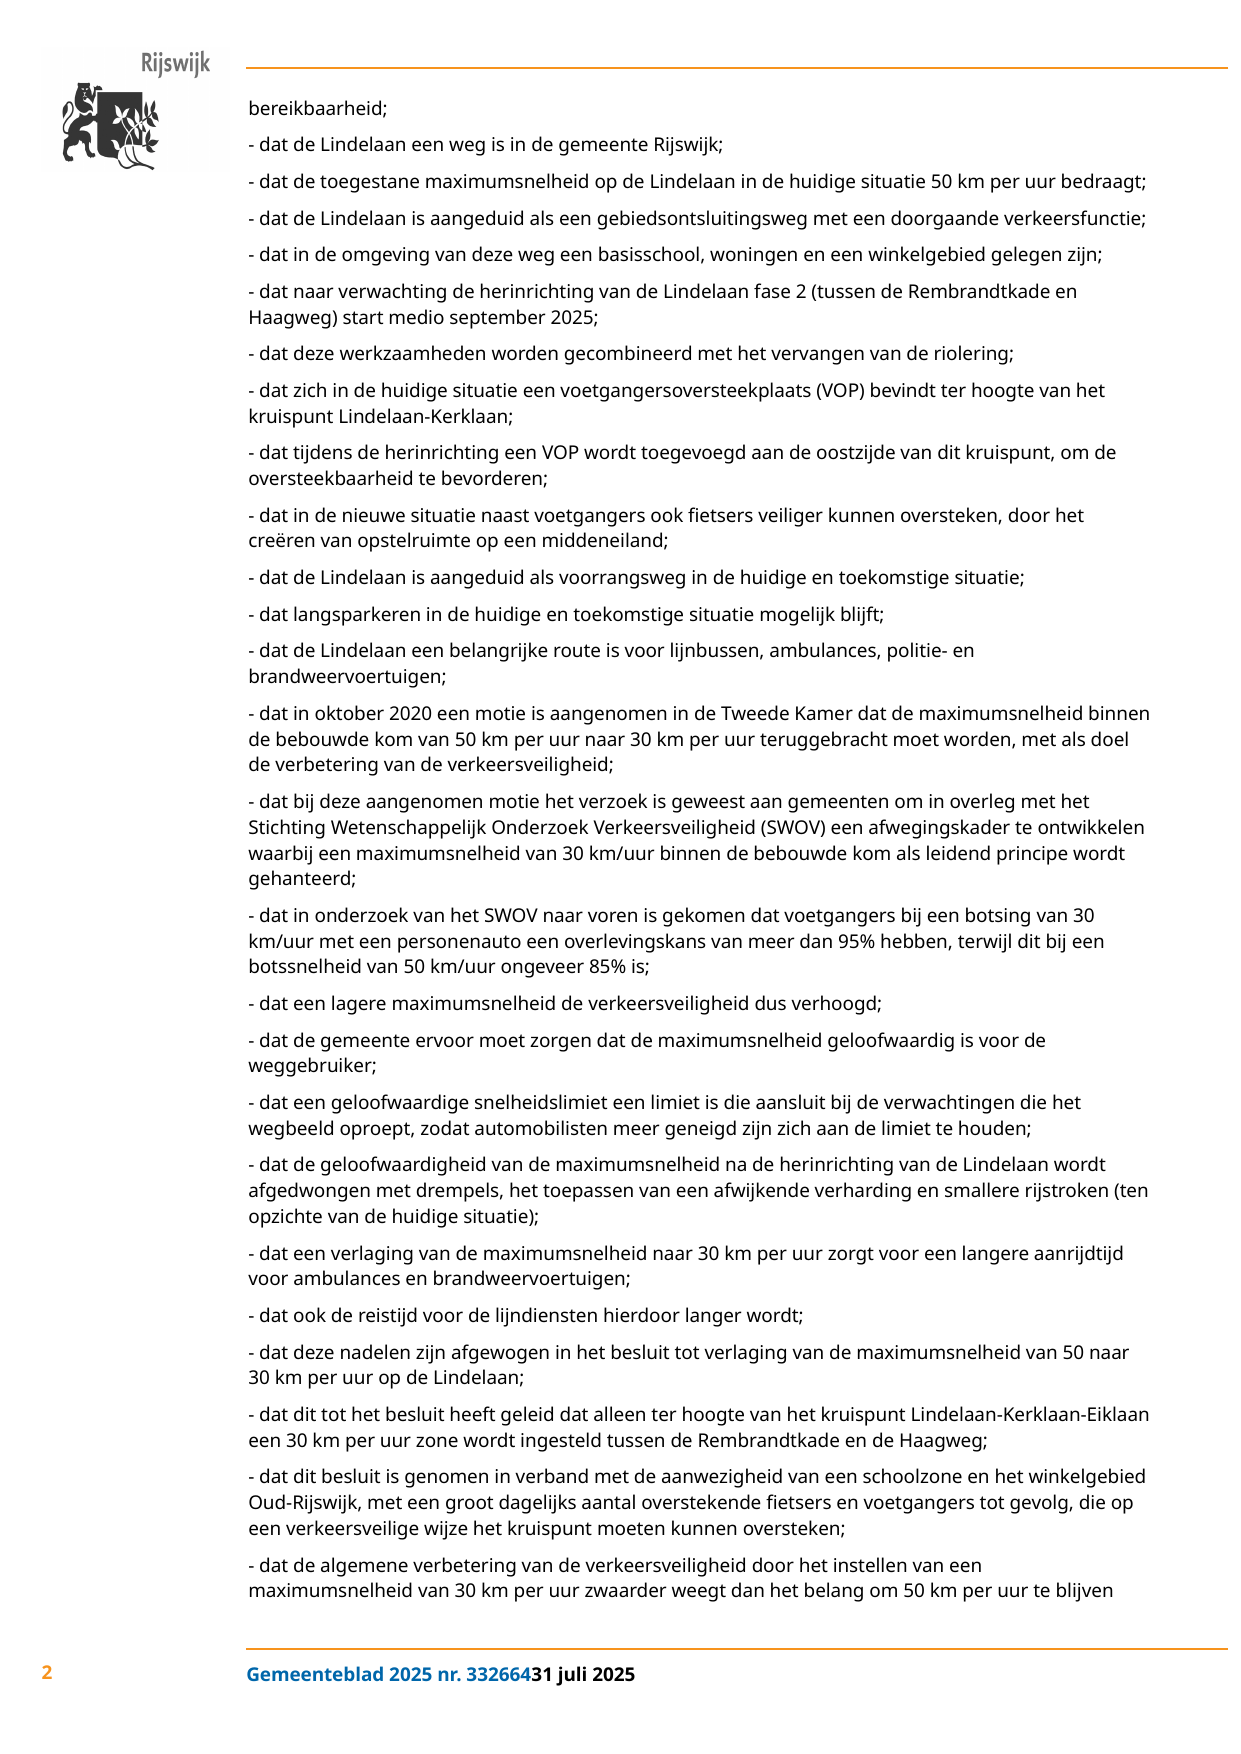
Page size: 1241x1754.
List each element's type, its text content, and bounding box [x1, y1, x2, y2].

text - dat bij deze aangenomen motie het verzoek is geweest aan gemeenten om in overleg met het Stichting Wetenschappelijk Onderzoek Verkeersveiligheid (SWOV) een afwegingskader te ontwikkelen waarbij een maximumsnelheid van 30 km/uur binnen de bebouwde kom als leidend principe wordt gehanteerd; [248, 788, 1152, 891]
text bereikbaarheid; [248, 95, 1152, 121]
text - dat deze werkzaamheden worden gecombineerd met het vervangen van de riolering; [248, 341, 1152, 366]
text - dat de algemene verbetering van de verkeersveiligheid door het instellen van een maximumsnelheid van 30 km per uur zwaarder weegt dan het belang om 50 km per uur te blijven [248, 1552, 1152, 1603]
text - dat in oktober 2020 een motie is aangenomen in de Tweede Kamer dat de maximumsnelheid binnen de bebouwde kom van 50 km per uur naar 30 km per uur teruggebracht moet worden, met als doel de verbetering van de verkeersveiligheid; [248, 700, 1152, 777]
text - dat de gemeente ervoor moet zorgen dat de maximumsnelheid geloofwaardig is voor de weggebruiker; [248, 1027, 1152, 1078]
text - dat de Lindelaan een weg is in de gemeente Rijswijk; [248, 131, 1152, 157]
text - dat de toegestane maximumsnelheid op de Lindelaan in de huidige situatie 50 km per uur bedraagt; [248, 168, 1152, 194]
text - dat in onderzoek van het SWOV naar voren is gekomen dat voetgangers bij een botsing van 30 km/uur met een personenauto een overlevingskans van meer dan 95% hebben, terwijl dit bij een botssnelheid van 50 km/uur ongeveer 85% is; [248, 902, 1152, 979]
text - dat dit besluit is genomen in verband met de aanwezigheid van een schoolzone en het winkelgebied Oud-Rijswijk, met een groot dagelijks aantal overstekende fietsers en voetgangers tot gevolg, die op een verkeersveilige wijze het kruispunt moeten kunnen oversteken; [248, 1464, 1152, 1541]
text - dat tijdens de herinrichting een VOP wordt toegevoegd aan de oostzijde van dit kruispunt, om de oversteekbaarheid te bevorderen; [248, 439, 1152, 491]
text - dat de Lindelaan is aangeduid als voorrangsweg in de huidige en toekomstige situatie; [248, 564, 1152, 590]
text - dat deze nadelen zijn afgewogen in het besluit tot verlaging van de maximumsnelheid van 50 naar 30 km per uur op de Lindelaan; [248, 1339, 1152, 1390]
text - dat ook de reistijd voor de lijndiensten hierdoor langer wordt; [248, 1302, 1152, 1328]
text - dat de Lindelaan is aangeduid als een gebiedsontsluitingsweg met een doorgaande verkeersfunctie; [248, 205, 1152, 231]
text - dat een lagere maximumsnelheid de verkeersveiligheid dus verhoogd; [248, 990, 1152, 1016]
text - dat zich in de huidige situatie een voetgangersoversteekplaats (VOP) bevindt ter hoogte van het kruispunt Lindelaan-Kerklaan; [248, 377, 1152, 429]
text - dat langsparkeren in de huidige en toekomstige situatie mogelijk blijft; [248, 601, 1152, 627]
text - dat in de nieuwe situatie naast voetgangers ook fietsers veiliger kunnen oversteken, door het creëren van opstelruimte op een middeneiland; [248, 502, 1152, 553]
text - dat de Lindelaan een belangrijke route is voor lijnbussen, ambulances, politie- en brandweervoertuigen; [248, 638, 1152, 689]
text - dat een verlaging van de maximumsnelheid naar 30 km per uur zorgt voor een langere aanrijdtijd voor ambulances en brandweervoertuigen; [248, 1240, 1152, 1291]
picture [41, 47, 231, 172]
text - dat een geloofwaardige snelheidslimiet een limiet is die aansluit bij de verwachtingen die het wegbeeld oproept, zodat automobilisten meer geneigd zijn zich aan de limiet te houden; [248, 1089, 1152, 1141]
text - dat de geloofwaardigheid van de maximumsnelheid na de herinrichting van de Lindelaan wordt afgedwongen met drempels, het toepassen van een afwijkende verharding en smallere rijstroken (ten opzichte van de huidige situatie); [248, 1152, 1152, 1229]
text - dat dit tot het besluit heeft geleid dat alleen ter hoogte van het kruispunt Lindelaan-Kerklaan-Eiklaan een 30 km per uur zone wordt ingesteld tussen de Rembrandtkade en de Haagweg; [248, 1401, 1152, 1453]
text - dat naar verwachting de herinrichting van de Lindelaan fase 2 (tussen de Rembrandtkade en Haagweg) start medio september 2025; [248, 278, 1152, 329]
text - dat in de omgeving van deze weg een basisschool, woningen en een winkelgebied gelegen zijn; [248, 241, 1152, 267]
